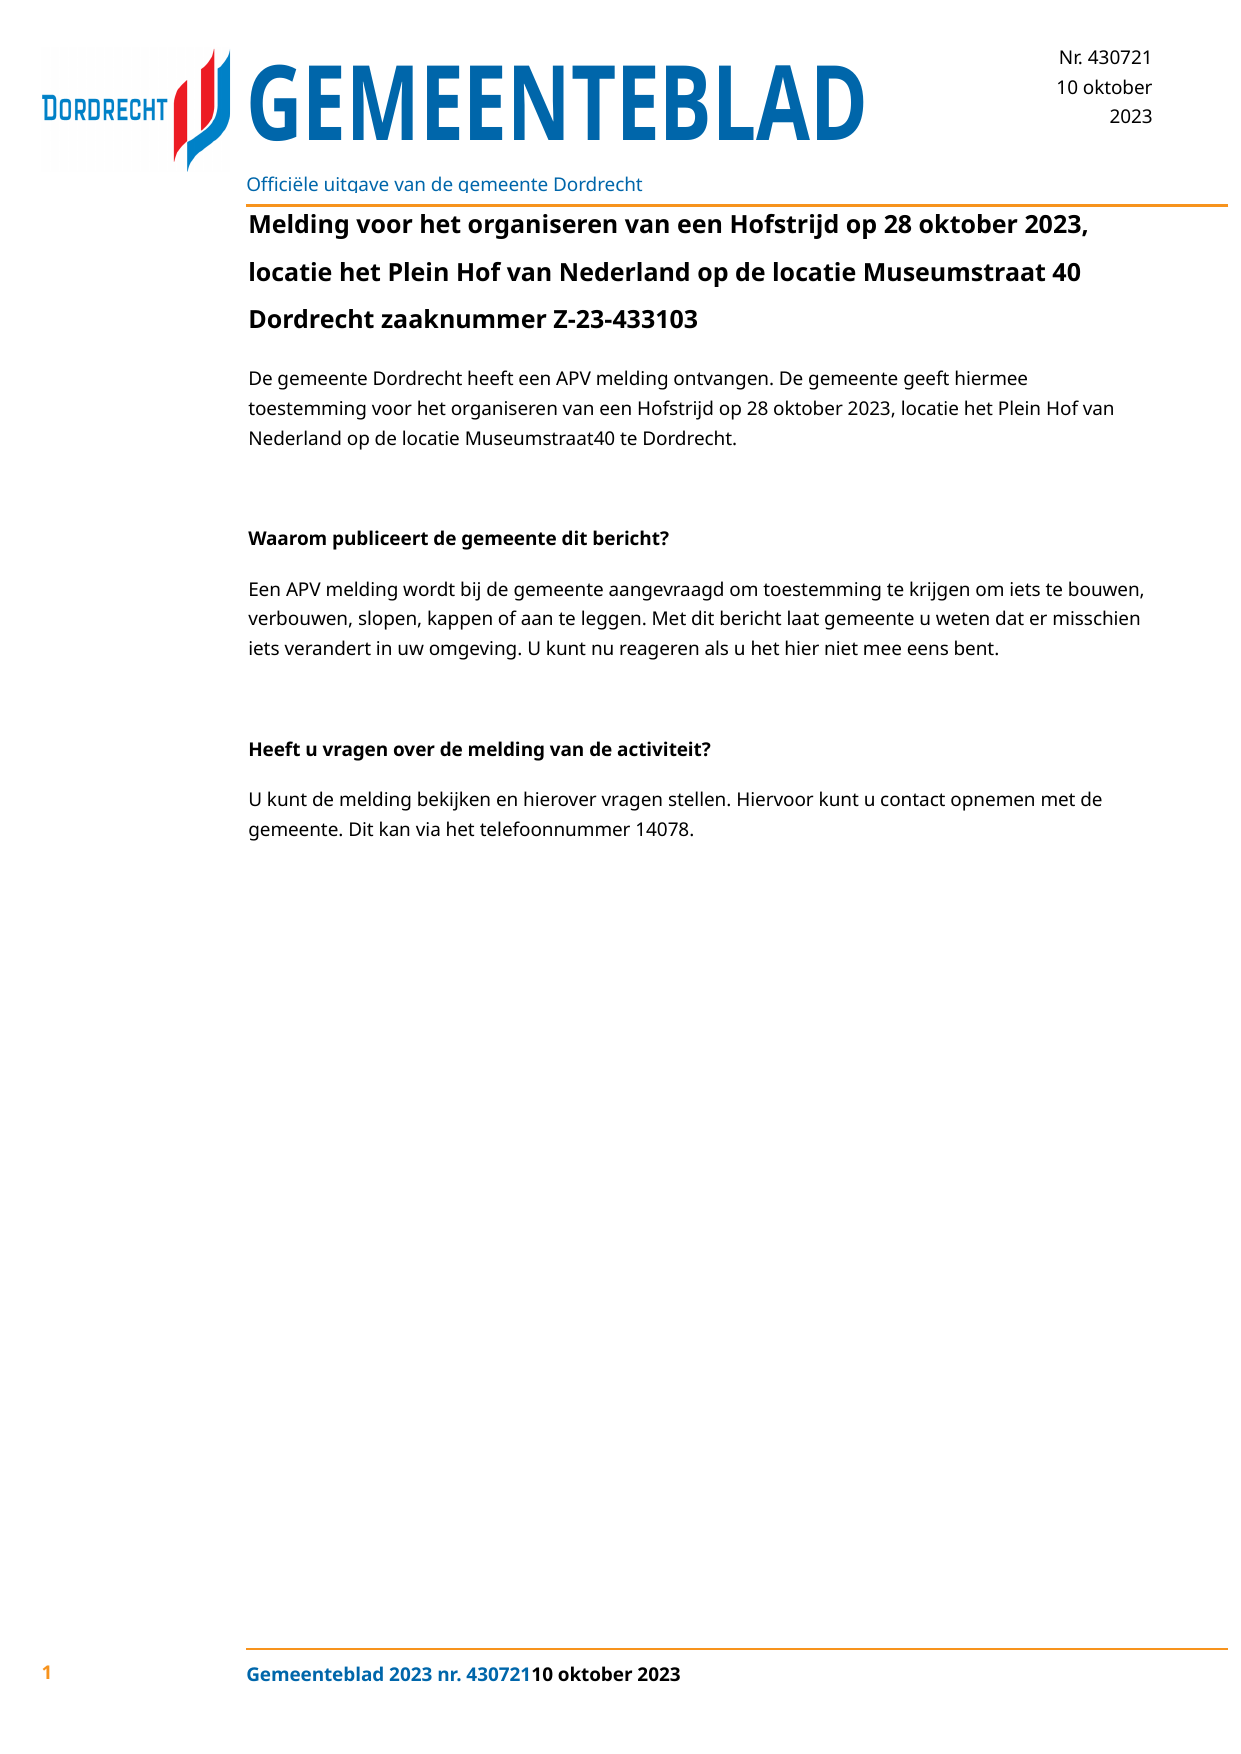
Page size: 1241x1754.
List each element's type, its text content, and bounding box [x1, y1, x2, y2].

picture [41, 47, 231, 172]
text U kunt de melding bekijken en hierover vragen stellen. Hiervoor kunt u contact opnemen met de gemeente. Dit kan via het telefoonnummer 14078. [248, 786, 1152, 842]
text De gemeente Dordrecht heeft een APV melding ontvangen. De gemeente geeft hiermee toestemming voor het organiseren van een Hofstrijd op 28 oktober 2023, locatie het Plein Hof van Nederland op de locatie Museumstraat40 te Dordrecht. [248, 366, 1152, 450]
text Een APV melding wordt bij de gemeente aangevraagd om toestemming te krijgen om iets te bouwen, verbouwen, slopen, kappen of aan te leggen. Met dit bericht laat gemeente u weten dat er misschien iets verandert in uw omgeving. U kunt nu reageren als u het hier niet mee eens bent. [248, 576, 1152, 661]
text Melding voor het organiseren van een Hofstrijd op 28 oktober 2023, locatie het Plein Hof van Nederland op de locatie Museumstraat 40 Dordrecht zaaknummer Z-23-433103 [248, 207, 1152, 336]
text Waarom publiceert de gemeente dit bericht? [248, 526, 1152, 551]
text Heeft u vragen over de melding van de activiteit? [248, 736, 1152, 762]
